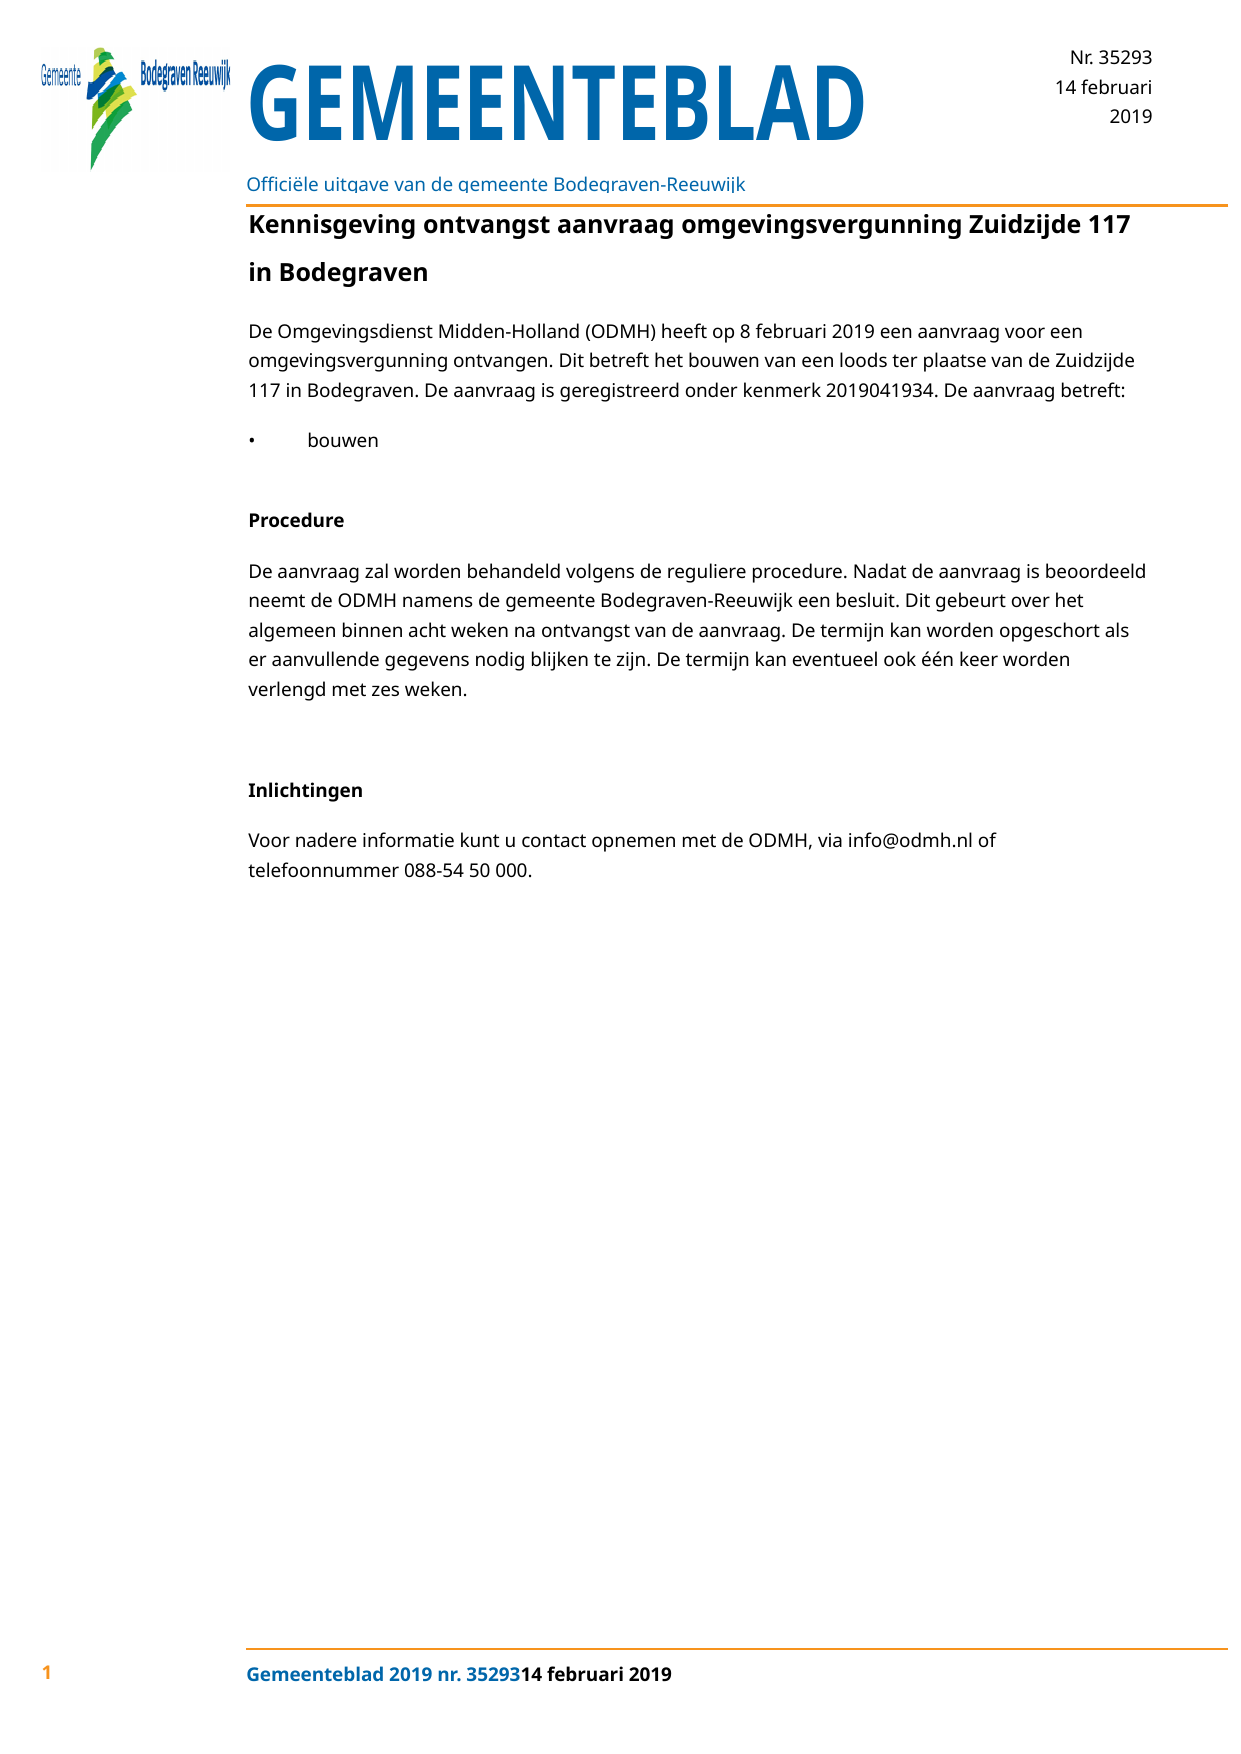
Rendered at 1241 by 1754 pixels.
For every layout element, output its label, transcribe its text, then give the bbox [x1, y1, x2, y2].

picture [41, 47, 231, 172]
text Inlichtingen [248, 777, 1152, 803]
text Voor nadere informatie kunt u contact opnemen met de ODMH, via info@odmh.nl of telefoonnummer 088-54 50 000. [248, 827, 1152, 883]
list bouwen [248, 427, 1152, 453]
text De Omgevingsdienst Midden-Holland (ODMH) heeft op 8 februari 2019 een aanvraag voor een omgevingsvergunning ontvangen. Dit betreft het bouwen van een loods ter plaatse van de Zuidzijde 117 in Bodegraven. De aanvraag is geregistreerd onder kenmerk 2019041934. De aanvraag betreft: [248, 318, 1152, 403]
text Procedure [248, 507, 1152, 533]
text De aanvraag zal worden behandeld volgens de reguliere procedure. Nadat de aanvraag is beoordeeld neemt de ODMH namens de gemeente Bodegraven-Reeuwijk een besluit. Dit gebeurt over het algemeen binnen acht weken na ontvangst van de aanvraag. De termijn kan worden opgeschort als er aanvullende gegevens nodig blijken te zijn. De termijn kan eventueel ook één keer worden verlengd met zes weken. [248, 558, 1152, 702]
text Kennisgeving ontvangst aanvraag omgevingsvergunning Zuidzijde 117 in Bodegraven [248, 207, 1152, 288]
